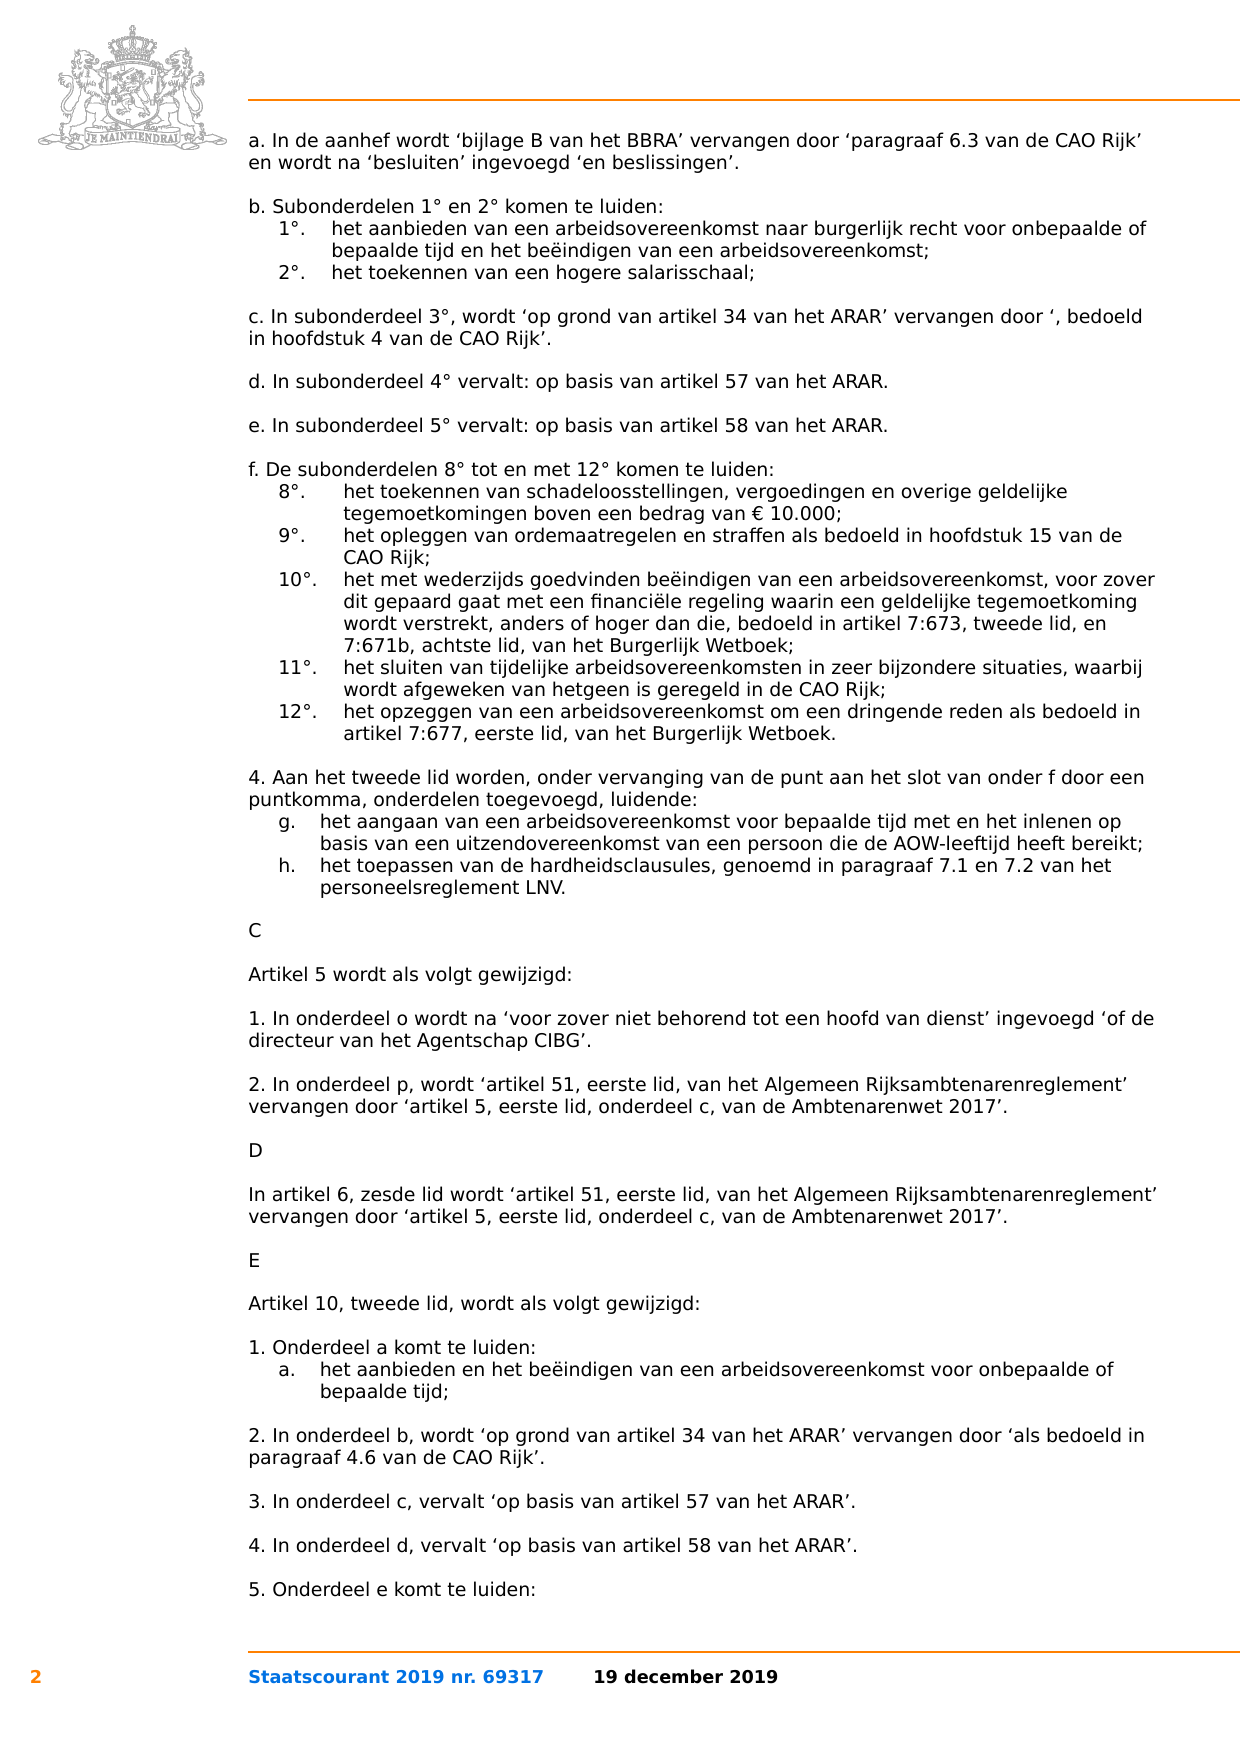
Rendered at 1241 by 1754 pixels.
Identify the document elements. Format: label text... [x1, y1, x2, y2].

text 1. In onderdeel o wordt na ‘voor zover niet behorend tot een hoofd van dienst’ ingevoegd ‘of de directeur van het Agentschap CIBG’. [248, 1008, 1163, 1052]
text 10°. het met wederzijds goedvinden beëindigen van een arbeidsovereenkomst, voor zover dit gepaard gaat met een financiële regeling waarin een geldelijke tegemoetkoming wordt verstrekt, anders of hoger dan die, bedoeld in artikel 7:673, tweede lid, en 7:671b, achtste lid, van het Burgerlijk Wetboek; [278, 569, 1163, 657]
text C [248, 920, 1163, 942]
text 4. Aan het tweede lid worden, onder vervanging van de punt aan het slot van onder f door een puntkomma, onderdelen toegevoegd, luidende: [248, 767, 1163, 811]
text Artikel 5 wordt als volgt gewijzigd: [248, 964, 1163, 986]
text 1. Onderdeel a komt te luiden: [248, 1337, 1163, 1359]
text d. In subonderdeel 4° vervalt: op basis van artikel 57 van het ARAR. [248, 371, 1163, 393]
text Artikel 10, tweede lid, wordt als volgt gewijzigd: [248, 1293, 1163, 1315]
text In artikel 6, zesde lid wordt ‘artikel 51, eerste lid, van het Algemeen Rijksambtenarenreglement’ vervangen door ‘artikel 5, eerste lid, onderdeel c, van de Ambtenarenwet 2017’. [248, 1184, 1163, 1228]
text 4. In onderdeel d, vervalt ‘op basis van artikel 58 van het ARAR’. [248, 1535, 1163, 1557]
text a. het aanbieden en het beëindigen van een arbeidsovereenkomst voor onbepaalde of bepaalde tijd; [278, 1359, 1163, 1403]
text D [248, 1140, 1163, 1162]
text a. In de aanhef wordt ‘bijlage B van het BBRA’ vervangen door ‘paragraaf 6.3 van de CAO Rijk’ en wordt na ‘besluiten’ ingevoegd ‘en beslissingen’. [248, 130, 1163, 174]
text c. In subonderdeel 3°, wordt ‘op grond van artikel 34 van het ARAR’ vervangen door ‘, bedoeld in hoofdstuk 4 van de CAO Rijk’. [248, 306, 1163, 349]
text 8°. het toekennen van schadeloosstellingen, vergoedingen en overige geldelijke tegemoetkomingen boven een bedrag van € 10.000; [278, 481, 1163, 525]
text h. het toepassen van de hardheidsclausules, genoemd in paragraaf 7.1 en 7.2 van het personeelsreglement LNV. [278, 854, 1163, 898]
picture [38, 25, 227, 150]
text b. Subonderdelen 1° en 2° komen te luiden: [248, 196, 1163, 218]
text 5. Onderdeel e komt te luiden: [248, 1578, 1163, 1601]
text E [248, 1249, 1163, 1271]
text 2°. het toekennen van een hogere salarisschaal; [278, 262, 1163, 284]
text 2. In onderdeel p, wordt ‘artikel 51, eerste lid, van het Algemeen Rijksambtenarenreglement’ vervangen door ‘artikel 5, eerste lid, onderdeel c, van de Ambtenarenwet 2017’. [248, 1074, 1163, 1118]
text e. In subonderdeel 5° vervalt: op basis van artikel 58 van het ARAR. [248, 415, 1163, 437]
text f. De subonderdelen 8° tot en met 12° komen te luiden: [248, 459, 1163, 481]
text 12°. het opzeggen van een arbeidsovereenkomst om een dringende reden als bedoeld in artikel 7:677, eerste lid, van het Burgerlijk Wetboek. [278, 701, 1163, 745]
text 9°. het opleggen van ordemaatregelen en straffen als bedoeld in hoofdstuk 15 van de CAO Rijk; [278, 525, 1163, 569]
text 1°. het aanbieden van een arbeidsovereenkomst naar burgerlijk recht voor onbepaalde of bepaalde tijd en het beëindigen van een arbeidsovereenkomst; [278, 218, 1163, 262]
text 11°. het sluiten van tijdelijke arbeidsovereenkomsten in zeer bijzondere situaties, waarbij wordt afgeweken van hetgeen is geregeld in de CAO Rijk; [278, 657, 1163, 701]
text 2. In onderdeel b, wordt ‘op grond van artikel 34 van het ARAR’ vervangen door ‘als bedoeld in paragraaf 4.6 van de CAO Rijk’. [248, 1425, 1163, 1469]
text g. het aangaan van een arbeidsovereenkomst voor bepaalde tijd met en het inlenen op basis van een uitzendovereenkomst van een persoon die de AOW-leeftijd heeft bereikt; [278, 811, 1163, 854]
text 3. In onderdeel c, vervalt ‘op basis van artikel 57 van het ARAR’. [248, 1491, 1163, 1513]
